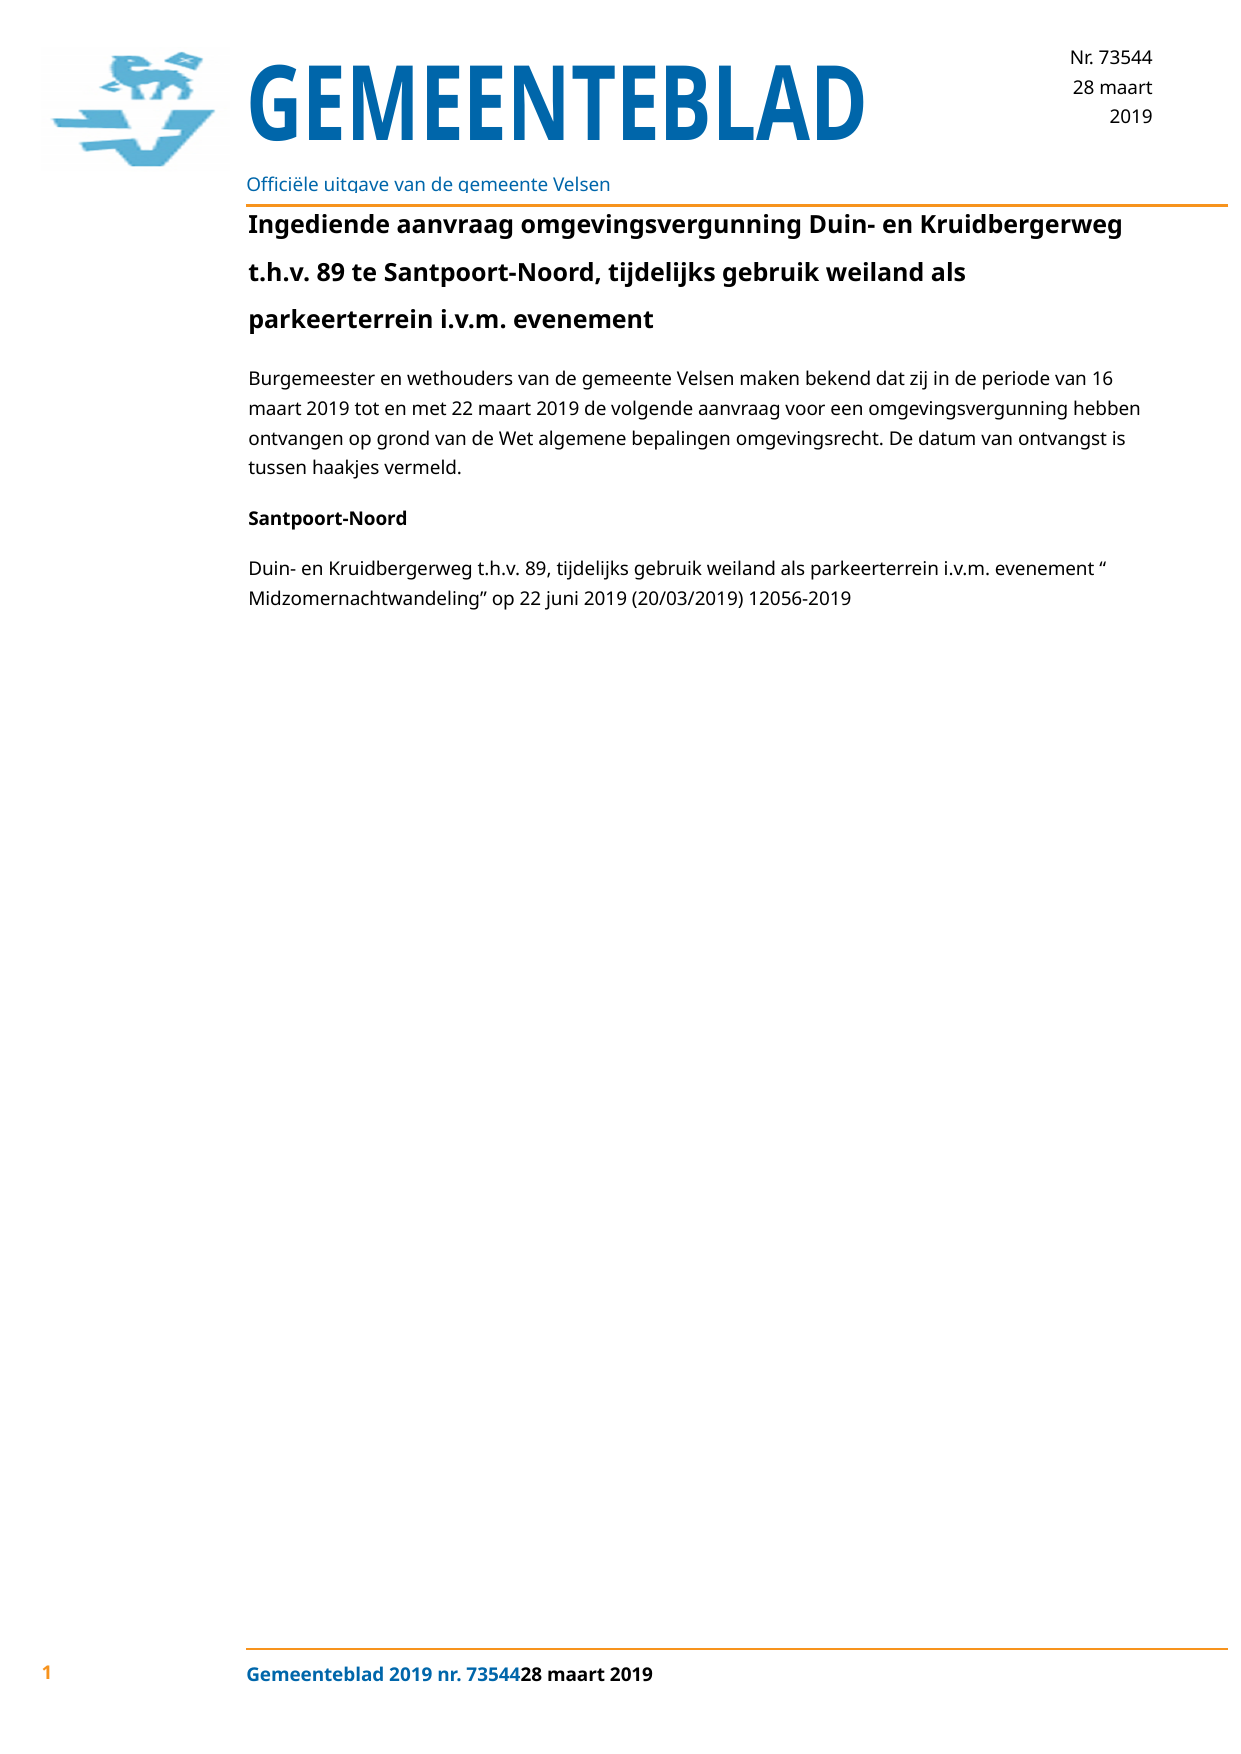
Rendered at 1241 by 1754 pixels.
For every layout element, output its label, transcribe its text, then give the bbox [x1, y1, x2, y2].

text Burgemeester en wethouders van de gemeente Velsen maken bekend dat zij in de periode van 16 maart 2019 tot en met 22 maart 2019 de volgende aanvraag voor een omgevingsvergunning hebben ontvangen op grond van de Wet algemene bepalingen omgevingsrecht. De datum van ontvangst is tussen haakjes vermeld. [248, 366, 1152, 480]
picture [41, 47, 231, 172]
text Santpoort-Noord [248, 505, 1152, 530]
text Ingediende aanvraag omgevingsvergunning Duin- en Kruidbergerweg t.h.v. 89 te Santpoort-Noord, tijdelijks gebruik weiland als parkeerterrein i.v.m. evenement [248, 207, 1152, 336]
text Duin- en Kruidbergerweg t.h.v. 89, tijdelijks gebruik weiland als parkeerterrein i.v.m. evenement “ Midzomernachtwandeling” op 22 juni 2019 (20/03/2019) 12056-2019 [248, 555, 1152, 610]
